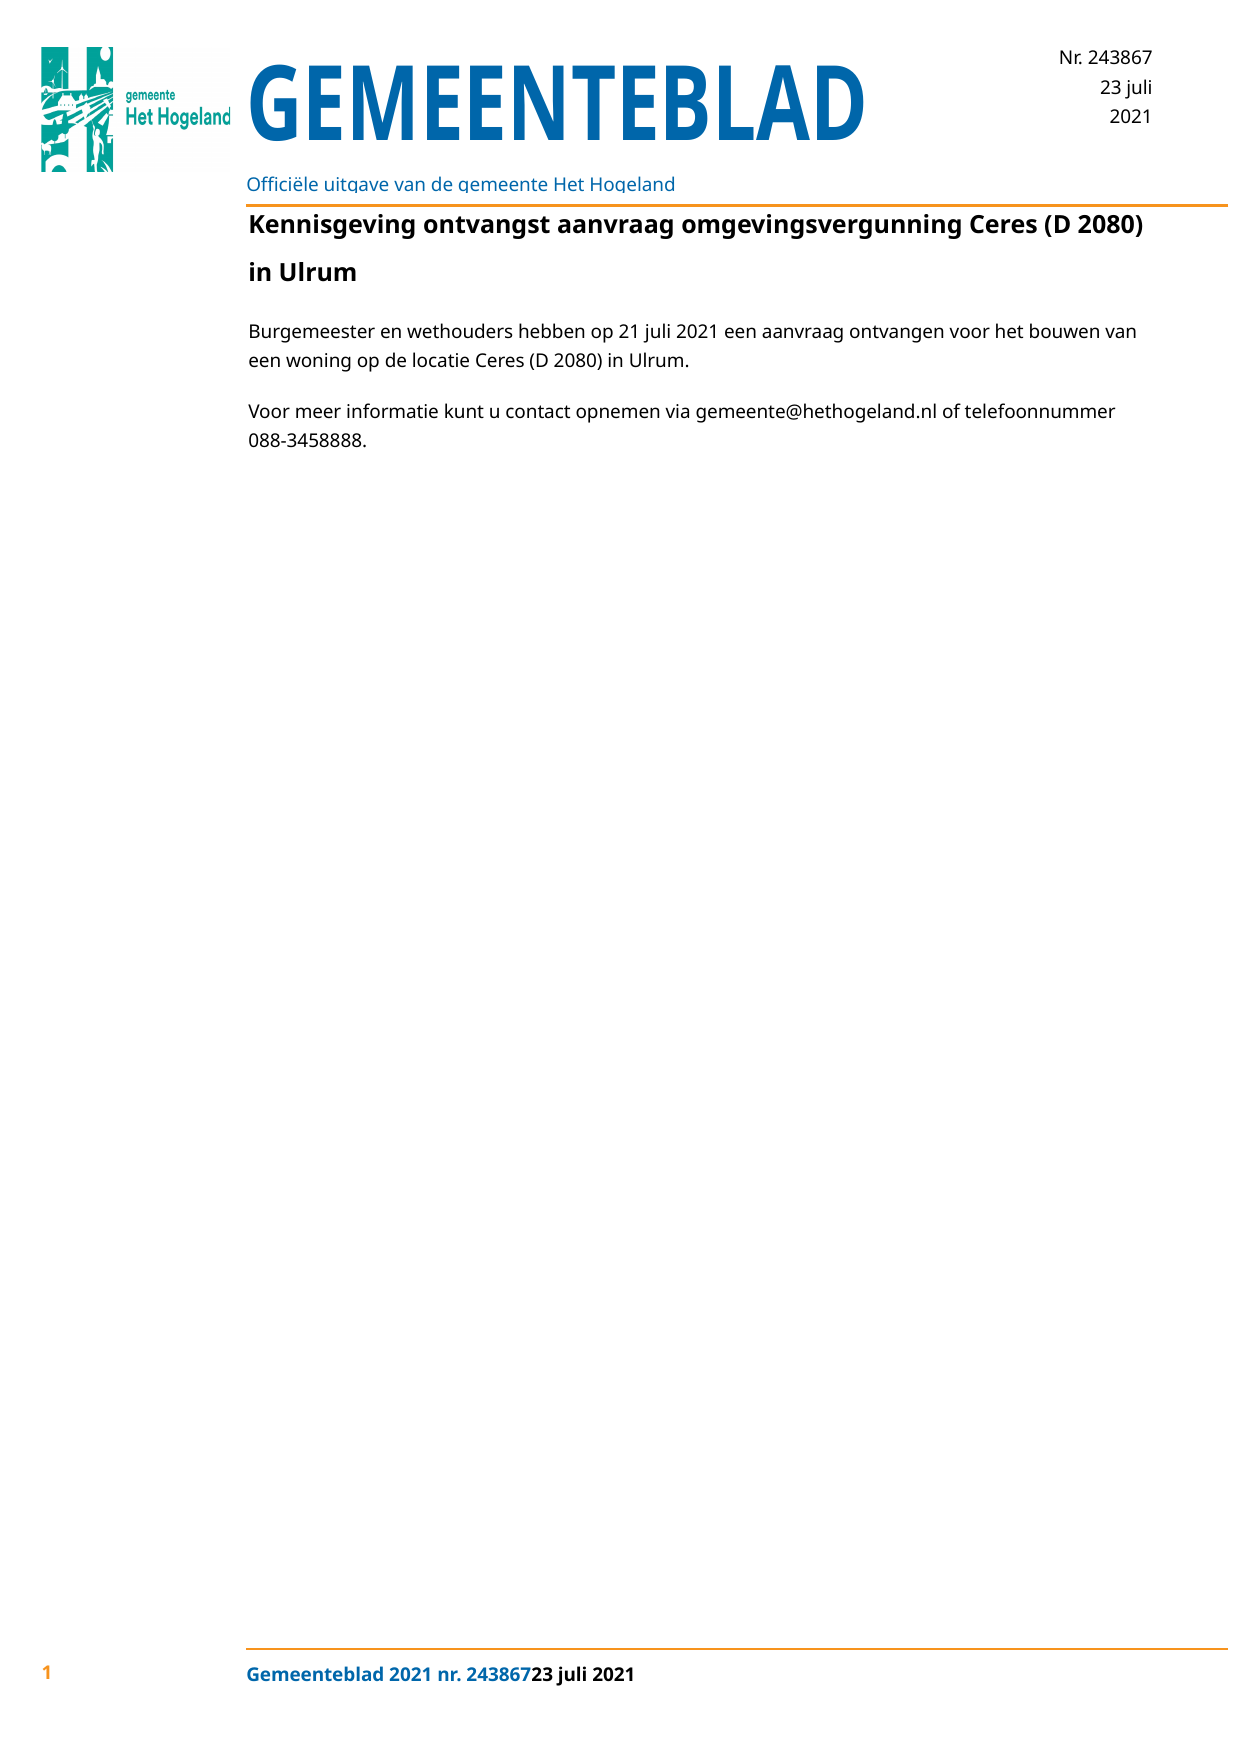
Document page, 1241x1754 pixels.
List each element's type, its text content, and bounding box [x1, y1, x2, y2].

text Voor meer informatie kunt u contact opnemen via gemeente@hethogeland.nl of telefoonnummer 088-3458888. [248, 398, 1152, 453]
text Kennisgeving ontvangst aanvraag omgevingsvergunning Ceres (D 2080) in Ulrum [248, 207, 1152, 288]
picture [41, 47, 231, 172]
text Burgemeester en wethouders hebben op 21 juli 2021 een aanvraag ontvangen voor het bouwen van een woning op de locatie Ceres (D 2080) in Ulrum. [248, 318, 1152, 373]
